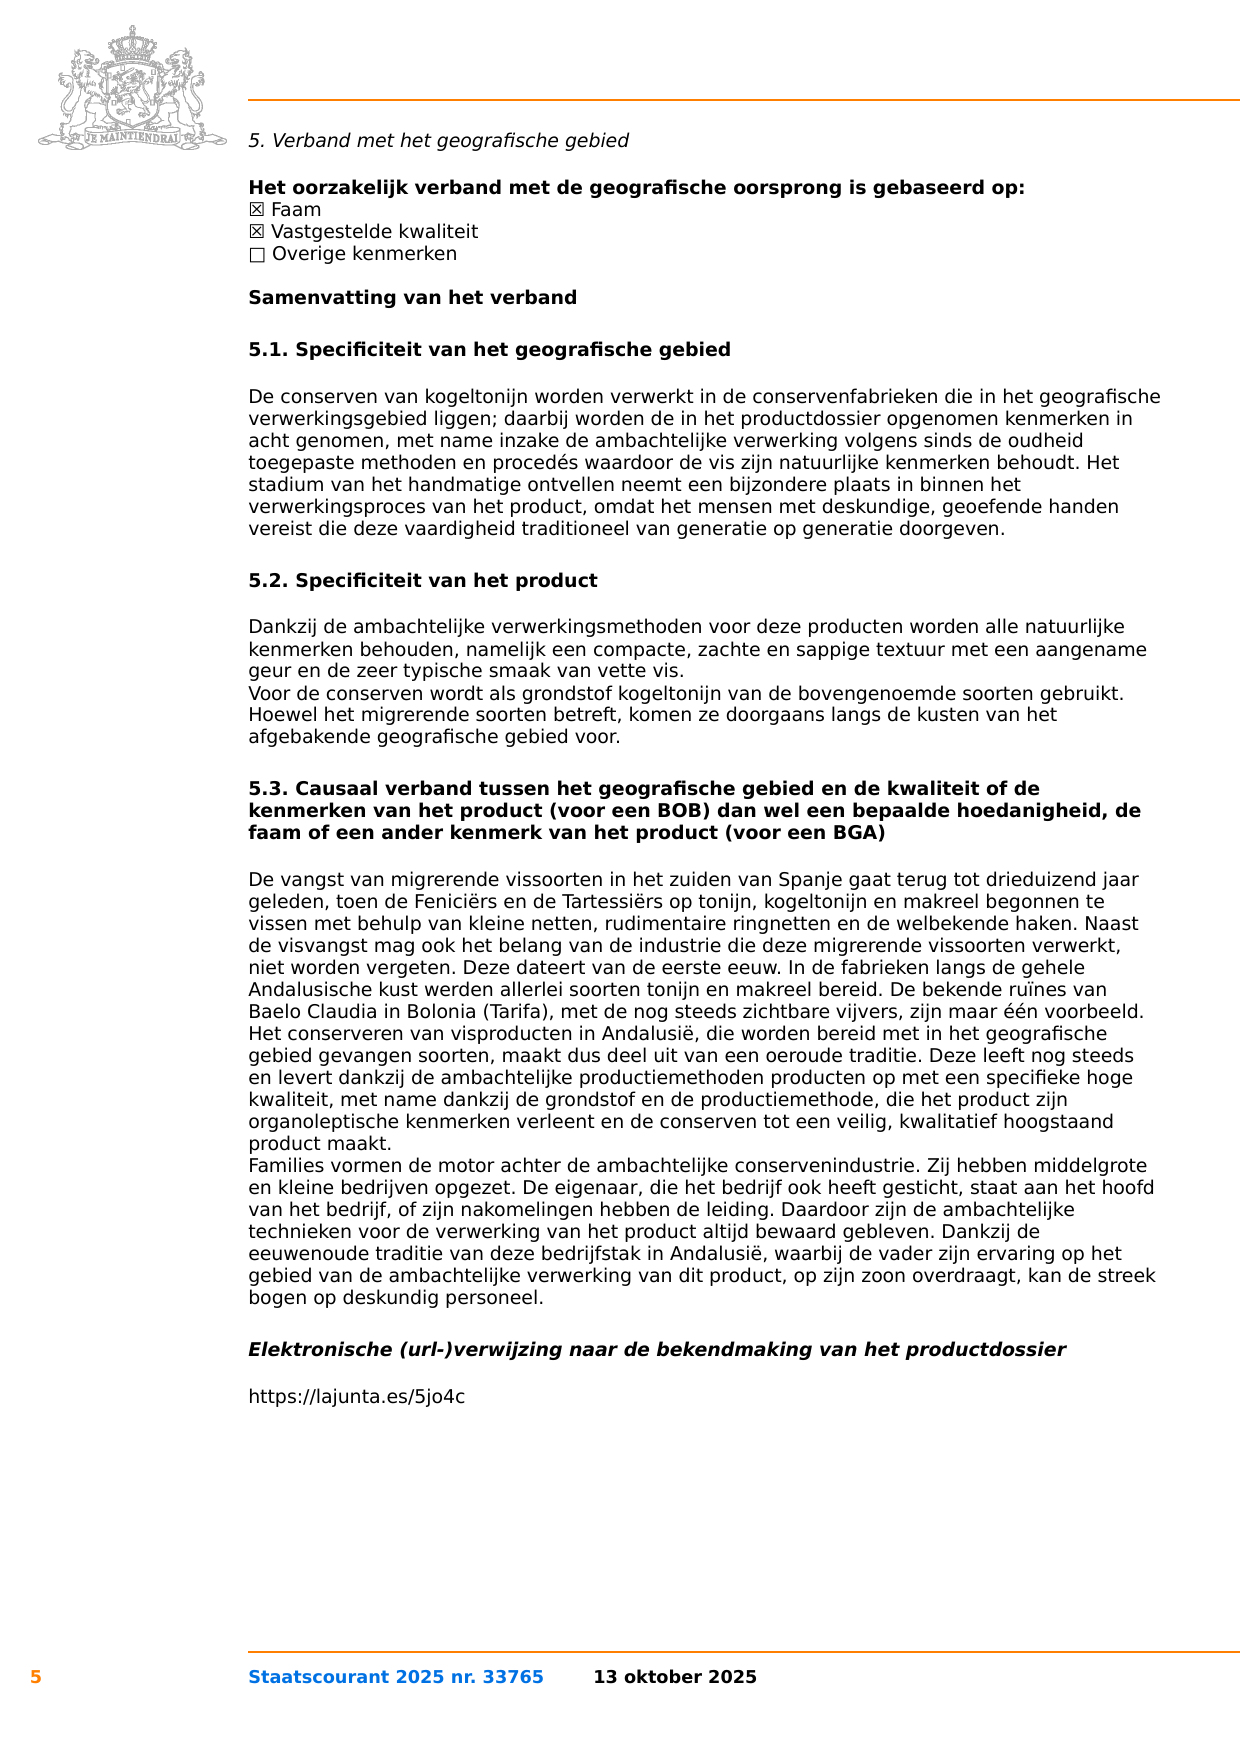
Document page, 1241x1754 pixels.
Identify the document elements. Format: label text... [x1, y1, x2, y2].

picture [38, 25, 227, 150]
subtitle 5.1. Specificiteit van het geografische gebied [248, 339, 1163, 361]
text Dankzij de ambachtelijke verwerkingsmethoden voor deze producten worden alle natuurlijke kenmerken behouden, namelijk een compacte, zachte en sappige textuur met een aangename geur en de zeer typische smaak van vette vis. [248, 616, 1163, 682]
text De vangst van migrerende vissoorten in het zuiden van Spanje gaat terug tot drieduizend jaar geleden, toen de Feniciërs en de Tartessiërs op tonijn, kogeltonijn en makreel begonnen te vissen met behulp van kleine netten, rudimentaire ringnetten en de welbekende haken. Naast de visvangst mag ook het belang van de industrie die deze migrerende vissoorten verwerkt, niet worden vergeten. Deze dateert van de eerste eeuw. In de fabrieken langs de gehele Andalusische kust werden allerlei soorten tonijn en makreel bereid. De bekende ruïnes van Baelo Claudia in Bolonia (Tarifa), met de nog steeds zichtbare vijvers, zijn maar één voorbeeld. Het conserveren van visproducten in Andalusië, die worden bereid met in het geografische gebied gevangen soorten, maakt dus deel uit van een oeroude traditie. Deze leeft nog steeds en levert dankzij de ambachtelijke productiemethoden producten op met een specifieke hoge kwaliteit, met name dankzij de grondstof en de productiemethode, die het product zijn organoleptische kenmerken verleent en de conserven tot een veilig, kwalitatief hoogstaand product maakt. [248, 869, 1163, 1155]
subtitle Samenvatting van het verband [248, 287, 1163, 309]
subtitle 5. Verband met het geografische gebied [248, 130, 1163, 152]
text De conserven van kogeltonijn worden verwerkt in de conservenfabrieken die in het geografische verwerkingsgebied liggen; daarbij worden de in het productdossier opgenomen kenmerken in acht genomen, met name inzake de ambachtelijke verwerking volgens sinds de oudheid toegepaste methoden en procedés waardoor de vis zijn natuurlijke kenmerken behoudt. Het stadium van het handmatige ontvellen neemt een bijzondere plaats in binnen het verwerkingsproces van het product, omdat het mensen met deskundige, geoefende handen vereist die deze vaardigheid traditioneel van generatie op generatie doorgeven. [248, 386, 1163, 539]
text https://lajunta.es/5jo4c [248, 1386, 1163, 1408]
subtitle Elektronische (url-)verwijzing naar de bekendmaking van het productdossier [248, 1339, 1163, 1361]
text □ Overige kenmerken [248, 243, 1163, 265]
subtitle 5.2. Specificiteit van het product [248, 569, 1163, 591]
text Het oorzakelijk verband met de geografische oorsprong is gebaseerd op: [248, 177, 1163, 199]
text ☒ Faam [248, 199, 1163, 221]
text Voor de conserven wordt als grondstof kogeltonijn van de bovengenoemde soorten gebruikt. Hoewel het migrerende soorten betreft, komen ze doorgaans langs de kusten van het afgebakende geografische gebied voor. [248, 682, 1163, 748]
text ☒ Vastgestelde kwaliteit [248, 221, 1163, 243]
text Families vormen de motor achter de ambachtelijke conservenindustrie. Zij hebben middelgrote en kleine bedrijven opgezet. De eigenaar, die het bedrijf ook heeft gesticht, staat aan het hoofd van het bedrijf, of zijn nakomelingen hebben de leiding. Daardoor zijn de ambachtelijke technieken voor de verwerking van het product altijd bewaard gebleven. Dankzij de eeuwenoude traditie van deze bedrijfstak in Andalusië, waarbij de vader zijn ervaring op het gebied van de ambachtelijke verwerking van dit product, op zijn zoon overdraagt, kan de streek bogen op deskundig personeel. [248, 1155, 1163, 1309]
subtitle 5.3. Causaal verband tussen het geografische gebied en de kwaliteit of de kenmerken van het product (voor een BOB) dan wel een bepaalde hoedanigheid, de faam of een ander kenmerk van het product (voor een BGA) [248, 778, 1163, 844]
